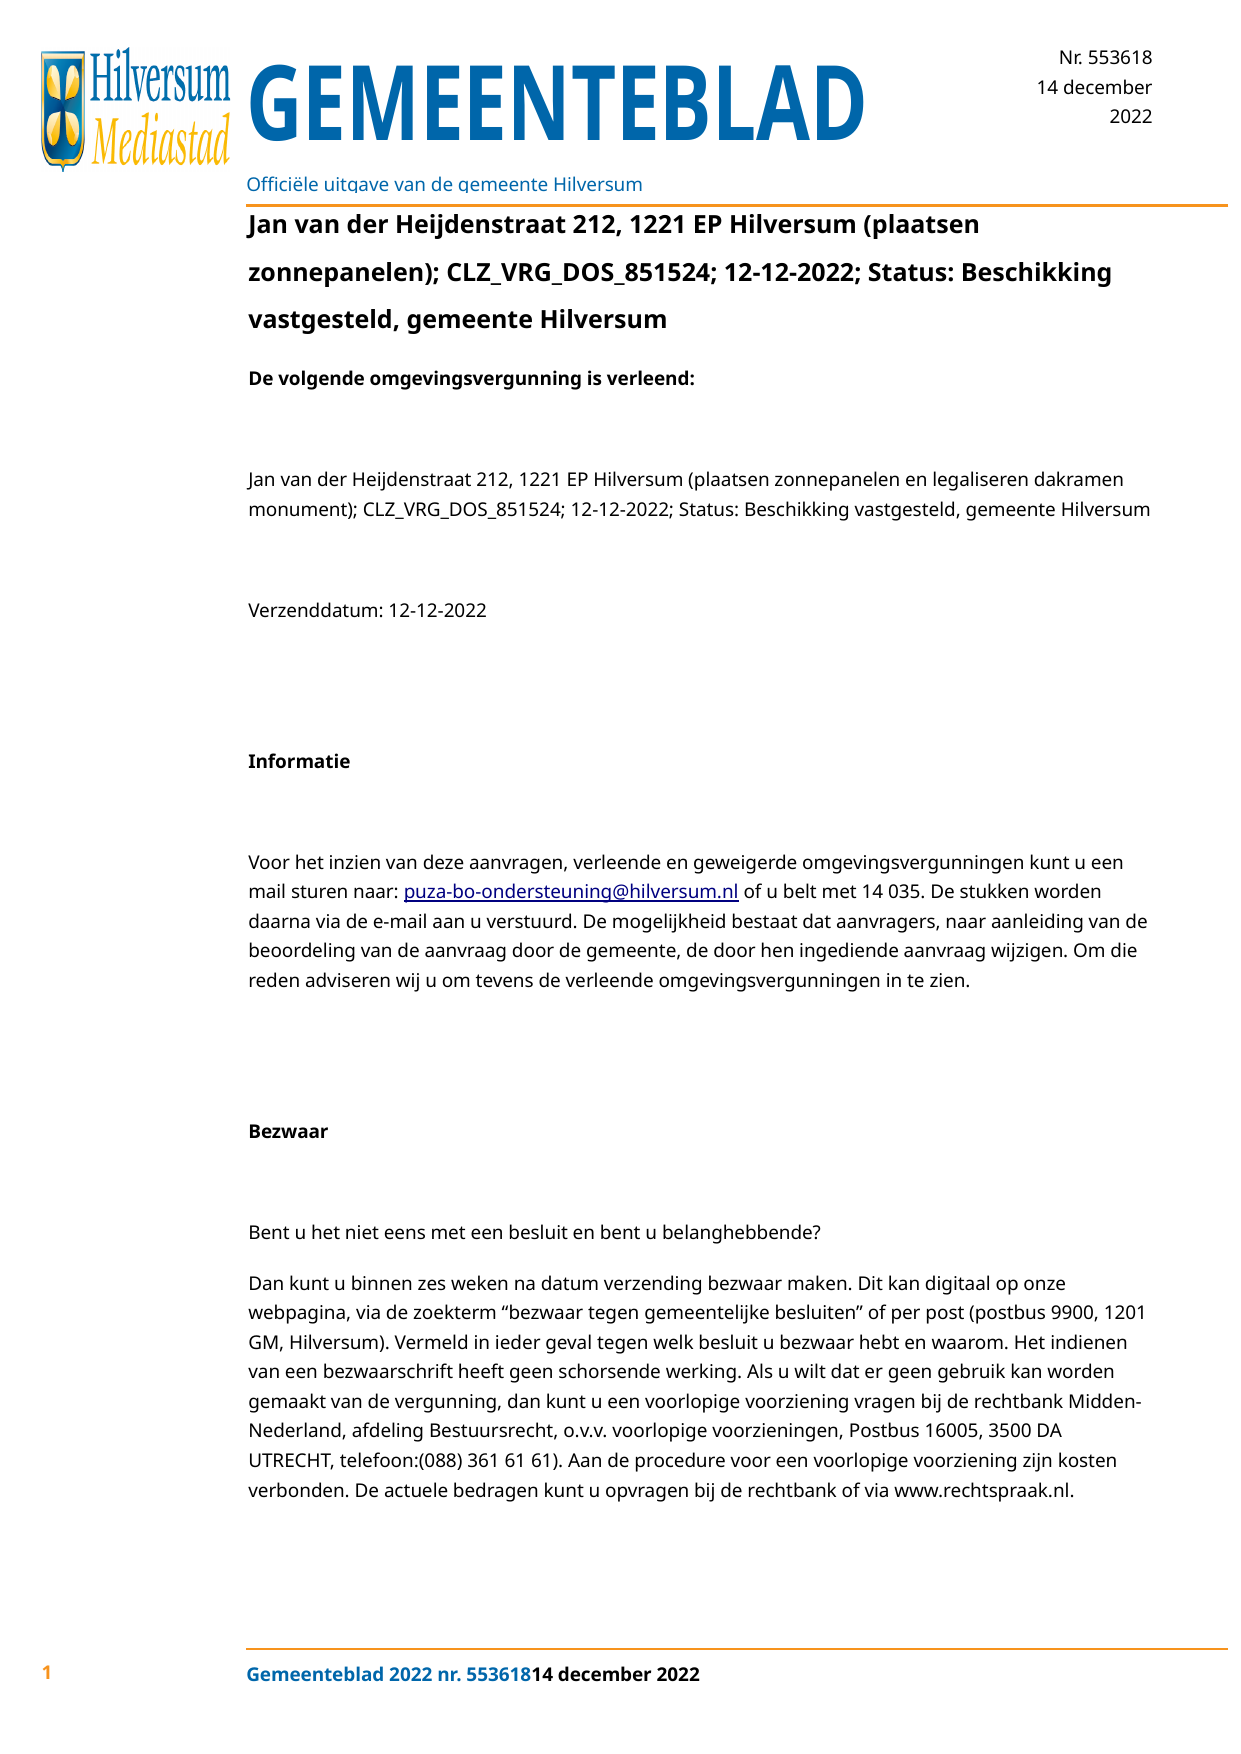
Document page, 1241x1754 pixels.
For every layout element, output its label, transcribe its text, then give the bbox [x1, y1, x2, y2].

text Informatie [248, 748, 1152, 774]
picture [41, 47, 231, 172]
text Verzenddatum: 12-12-2022 [248, 597, 1152, 622]
text Dan kunt u binnen zes weken na datum verzending bezwaar maken. Dit kan digitaal op onze webpagina, via de zoekterm “bezwaar tegen gemeentelijke besluiten” of per post (postbus 9900, 1201 GM, Hilversum). Vermeld in ieder geval tegen welk besluit u bezwaar hebt en waarom. Het indienen van een bezwaarschrift heeft geen schorsende werking. Als u wilt dat er geen gebruik kan worden gemaakt van de vergunning, dan kunt u een voorlopige voorziening vragen bij de rechtbank Midden-Nederland, afdeling Bestuursrecht, o.v.v. voorlopige voorzieningen, Postbus 16005, 3500 DA UTRECHT, telefoon:(088) 361 61 61). Aan de procedure voor een voorlopige voorziening zijn kosten verbonden. De actuele bedragen kunt u opvragen bij de rechtbank of via www.rechtspraak.nl. [248, 1270, 1152, 1502]
text Voor het inzien van deze aanvragen, verleende en geweigerde omgevingsvergunningen kunt u een mail sturen naar: puza-bo-ondersteuning@hilversum.nl of u belt met 14 035. De stukken worden daarna via de e-mail aan u verstuurd. De mogelijkheid bestaat dat aanvragers, naar aanleiding van de beoordeling van de aanvraag door de gemeente, de door hen ingediende aanvraag wijzigen. Om die reden adviseren wij u om tevens de verleende omgevingsvergunningen in te zien. [248, 849, 1152, 993]
text Jan van der Heijdenstraat 212, 1221 EP Hilversum (plaatsen zonnepanelen en legaliseren dakramen monument); CLZ_VRG_DOS_851524; 12-12-2022; Status: Beschikking vastgesteld, gemeente Hilversum [248, 466, 1152, 522]
text Bezwaar [248, 1118, 1152, 1144]
text De volgende omgevingsvergunning is verleend: [248, 366, 1152, 391]
text Bent u het niet eens met een besluit en bent u belanghebbende? [248, 1219, 1152, 1245]
text Jan van der Heijdenstraat 212, 1221 EP Hilversum (plaatsen zonnepanelen); CLZ_VRG_DOS_851524; 12-12-2022; Status: Beschikking vastgesteld, gemeente Hilversum [248, 207, 1152, 336]
